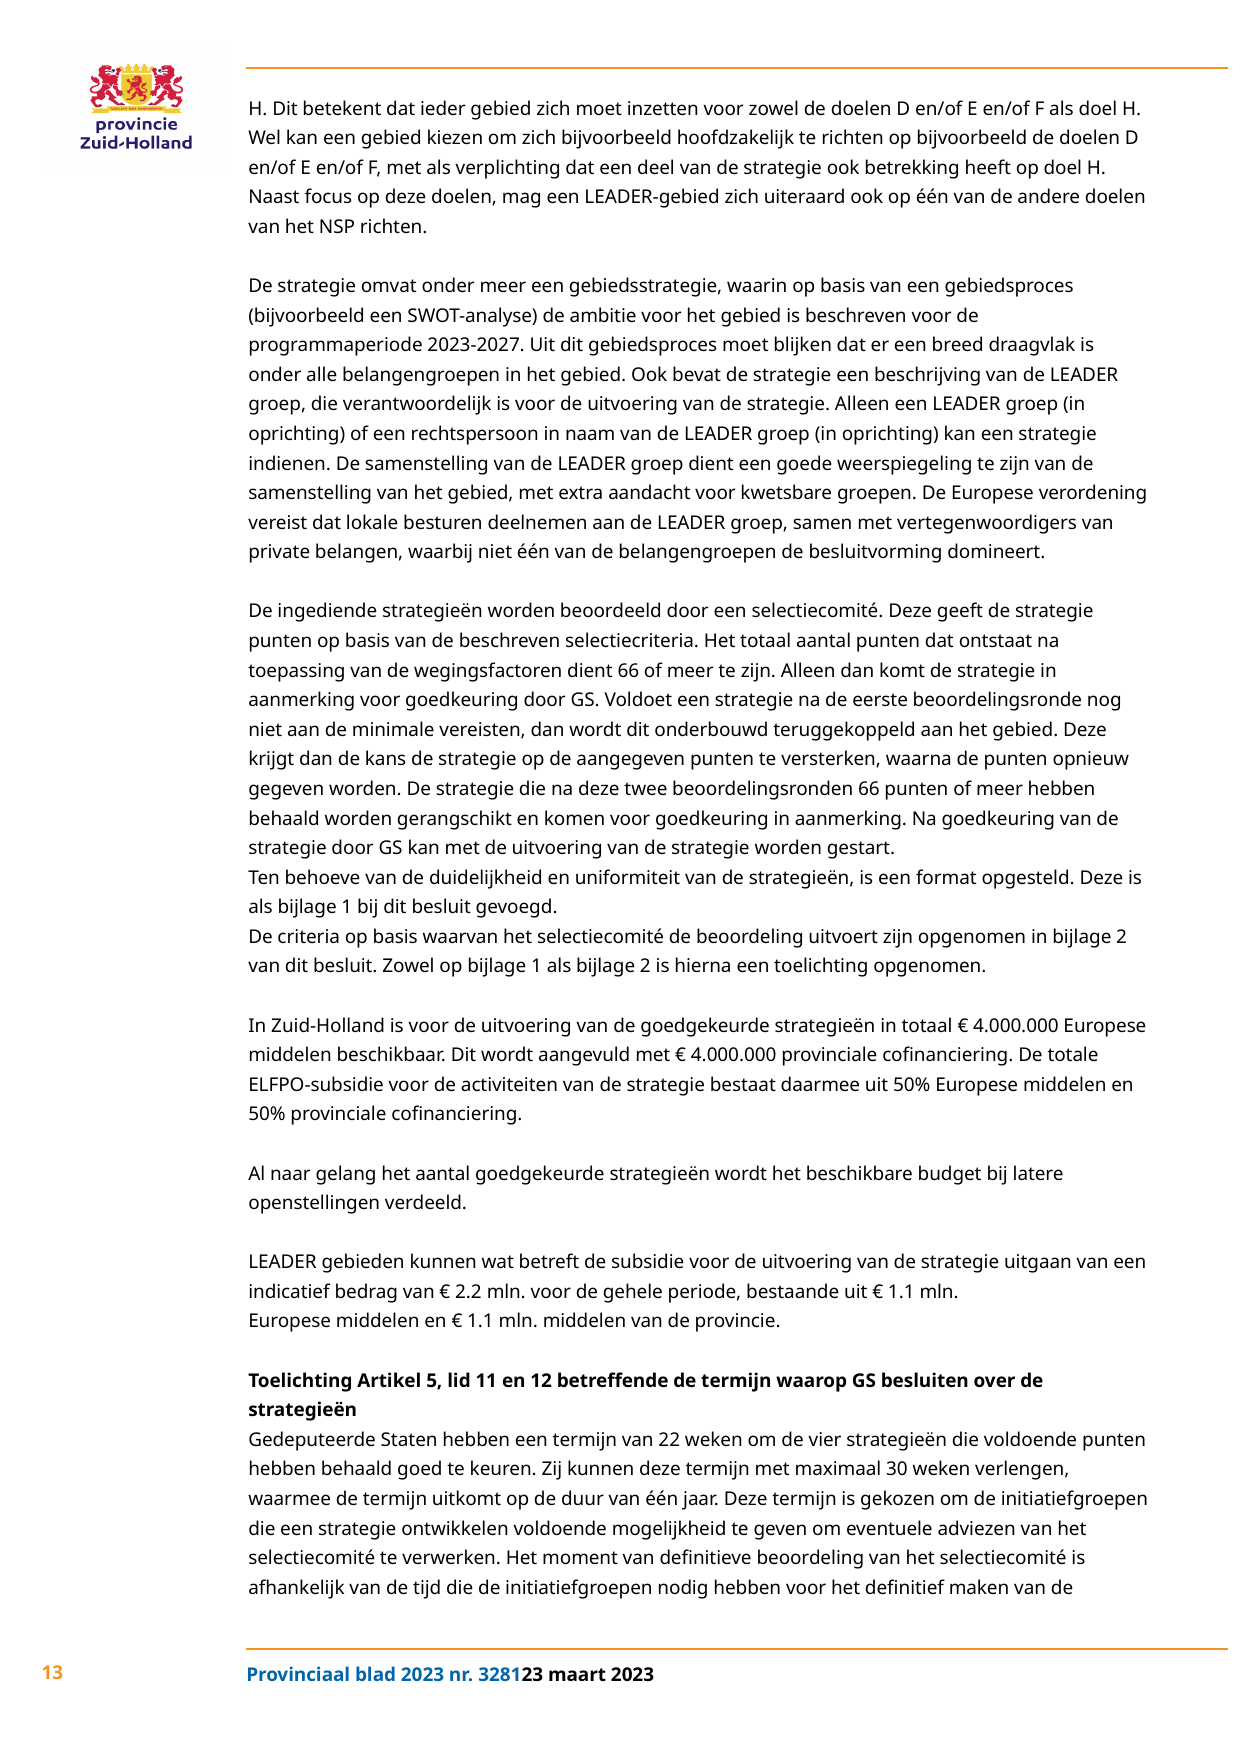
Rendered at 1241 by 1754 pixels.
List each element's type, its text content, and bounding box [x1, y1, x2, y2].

picture [41, 47, 231, 172]
text De ingediende strategieën worden beoordeeld door een selectiecomité. Deze geeft de strategie punten op basis van de beschreven selectiecriteria. Het totaal aantal punten dat ontstaat na toepassing van de wegingsfactoren dient 66 of meer te zijn. Alleen dan komt de strategie in aanmerking voor goedkeuring door GS. Voldoet een strategie na de eerste beoordelingsronde nog niet aan de minimale vereisten, dan wordt dit onderbouwd teruggekoppeld aan het gebied. Deze krijgt dan de kans de strategie op de aangegeven punten te versterken, waarna de punten opnieuw gegeven worden. De strategie die na deze twee beoordelingsronden 66 punten of meer hebben behaald worden gerangschikt en komen voor goedkeuring in aanmerking. Na goedkeuring van de strategie door GS kan met de uitvoering van de strategie worden gestart. [248, 598, 1152, 860]
text LEADER gebieden kunnen wat betreft de subsidie voor de uitvoering van de strategie uitgaan van een indicatief bedrag van € 2.2 mln. voor de gehele periode, bestaande uit € 1.1 mln. [248, 1248, 1152, 1304]
text Gedeputeerde Staten hebben een termijn van 22 weken om de vier strategieën die voldoende punten hebben behaald goed te keuren. Zij kunnen deze termijn met maximaal 30 weken verlengen, waarmee de termijn uitkomt op de duur van één jaar. Deze termijn is gekozen om de initiatiefgroepen die een strategie ontwikkelen voldoende mogelijkheid te geven om eventuele adviezen van het selectiecomité te verwerken. Het moment van definitieve beoordeling van het selectiecomité is afhankelijk van de tijd die de initiatiefgroepen nodig hebben voor het definitief maken van de [248, 1426, 1152, 1600]
text De strategie omvat onder meer een gebiedsstrategie, waarin op basis van een gebiedsproces (bijvoorbeeld een SWOT-analyse) de ambitie voor het gebied is beschreven voor de programmaperiode 2023-2027. Uit dit gebiedsproces moet blijken dat er een breed draagvlak is onder alle belangengroepen in het gebied. Ook bevat de strategie een beschrijving van de LEADER groep, die verantwoordelijk is voor de uitvoering van de strategie. Alleen een LEADER groep (in oprichting) of een rechtspersoon in naam van de LEADER groep (in oprichting) kan een strategie indienen. De samenstelling van de LEADER groep dient een goede weerspiegeling te zijn van de samenstelling van het gebied, met extra aandacht voor kwetsbare groepen. De Europese verordening vereist dat lokale besturen deelnemen aan de LEADER groep, samen met vertegenwoordigers van private belangen, waarbij niet één van de belangengroepen de besluitvorming domineert. [248, 272, 1152, 564]
text De criteria op basis waarvan het selectiecomité de beoordeling uitvoert zijn opgenomen in bijlage 2 van dit besluit. Zowel op bijlage 1 als bijlage 2 is hierna een toelichting opgenomen. [248, 923, 1152, 978]
text Toelichting Artikel 5, lid 11 en 12 betreffende de termijn waarop GS besluiten over de strategieën [248, 1367, 1152, 1422]
text H. Dit betekent dat ieder gebied zich moet inzetten voor zowel de doelen D en/of E en/of F als doel H. Wel kan een gebied kiezen om zich bijvoorbeeld hoofdzakelijk te richten op bijvoorbeeld de doelen D en/of E en/of F, met als verplichting dat een deel van de strategie ook betrekking heeft op doel H. Naast focus op deze doelen, mag een LEADER-gebied zich uiteraard ook op één van de andere doelen van het NSP richten. [248, 95, 1152, 239]
text In Zuid-Holland is voor de uitvoering van de goedgekeurde strategieën in totaal € 4.000.000 Europese middelen beschikbaar. Dit wordt aangevuld met € 4.000.000 provinciale cofinanciering. De totale ELFPO-subsidie voor de activiteiten van de strategie bestaat daarmee uit 50% Europese middelen en 50% provinciale cofinanciering. [248, 1012, 1152, 1126]
text Europese middelen en € 1.1 mln. middelen van de provincie. [248, 1308, 1152, 1333]
text Al naar gelang het aantal goedgekeurde strategieën wordt het beschikbare budget bij latere openstellingen verdeeld. [248, 1160, 1152, 1215]
text Ten behoeve van de duidelijkheid en uniformiteit van de strategieën, is een format opgesteld. Deze is als bijlage 1 bij dit besluit gevoegd. [248, 864, 1152, 919]
